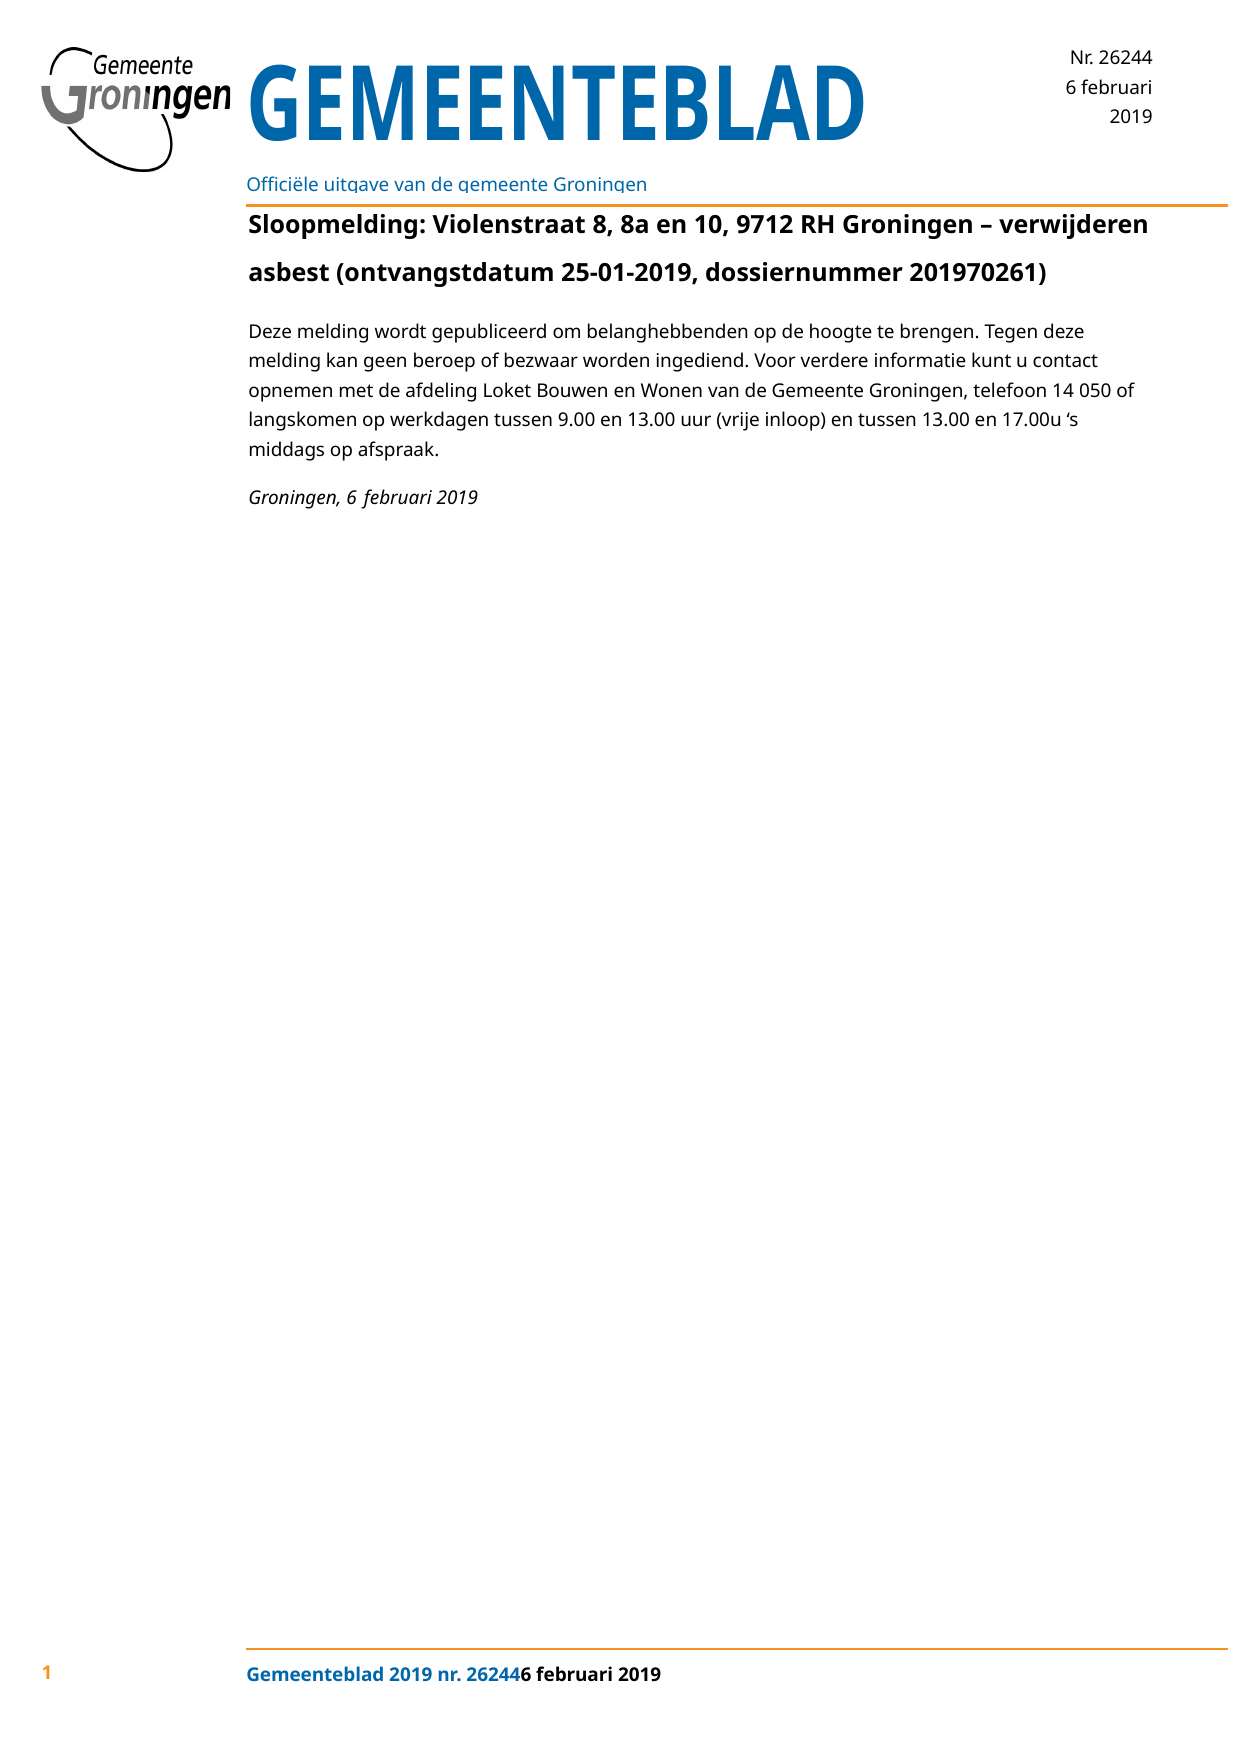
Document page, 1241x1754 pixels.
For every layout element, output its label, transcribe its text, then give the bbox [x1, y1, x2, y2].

text Sloopmelding: Violenstraat 8, 8a en 10, 9712 RH Groningen – verwijderen asbest (ontvangstdatum 25-01-2019, dossiernummer 201970261) [248, 207, 1152, 288]
picture [41, 47, 231, 172]
text Groningen, 6 februari 2019 [248, 484, 1152, 510]
text Deze melding wordt gepubliceerd om belanghebbenden op de hoogte te brengen. Tegen deze melding kan geen beroep of bezwaar worden ingediend. Voor verdere informatie kunt u contact opnemen met de afdeling Loket Bouwen en Wonen van de Gemeente Groningen, telefoon 14 050 of langskomen op werkdagen tussen 9.00 en 13.00 uur (vrije inloop) en tussen 13.00 en 17.00u ‘s middags op afspraak. [248, 318, 1152, 462]
